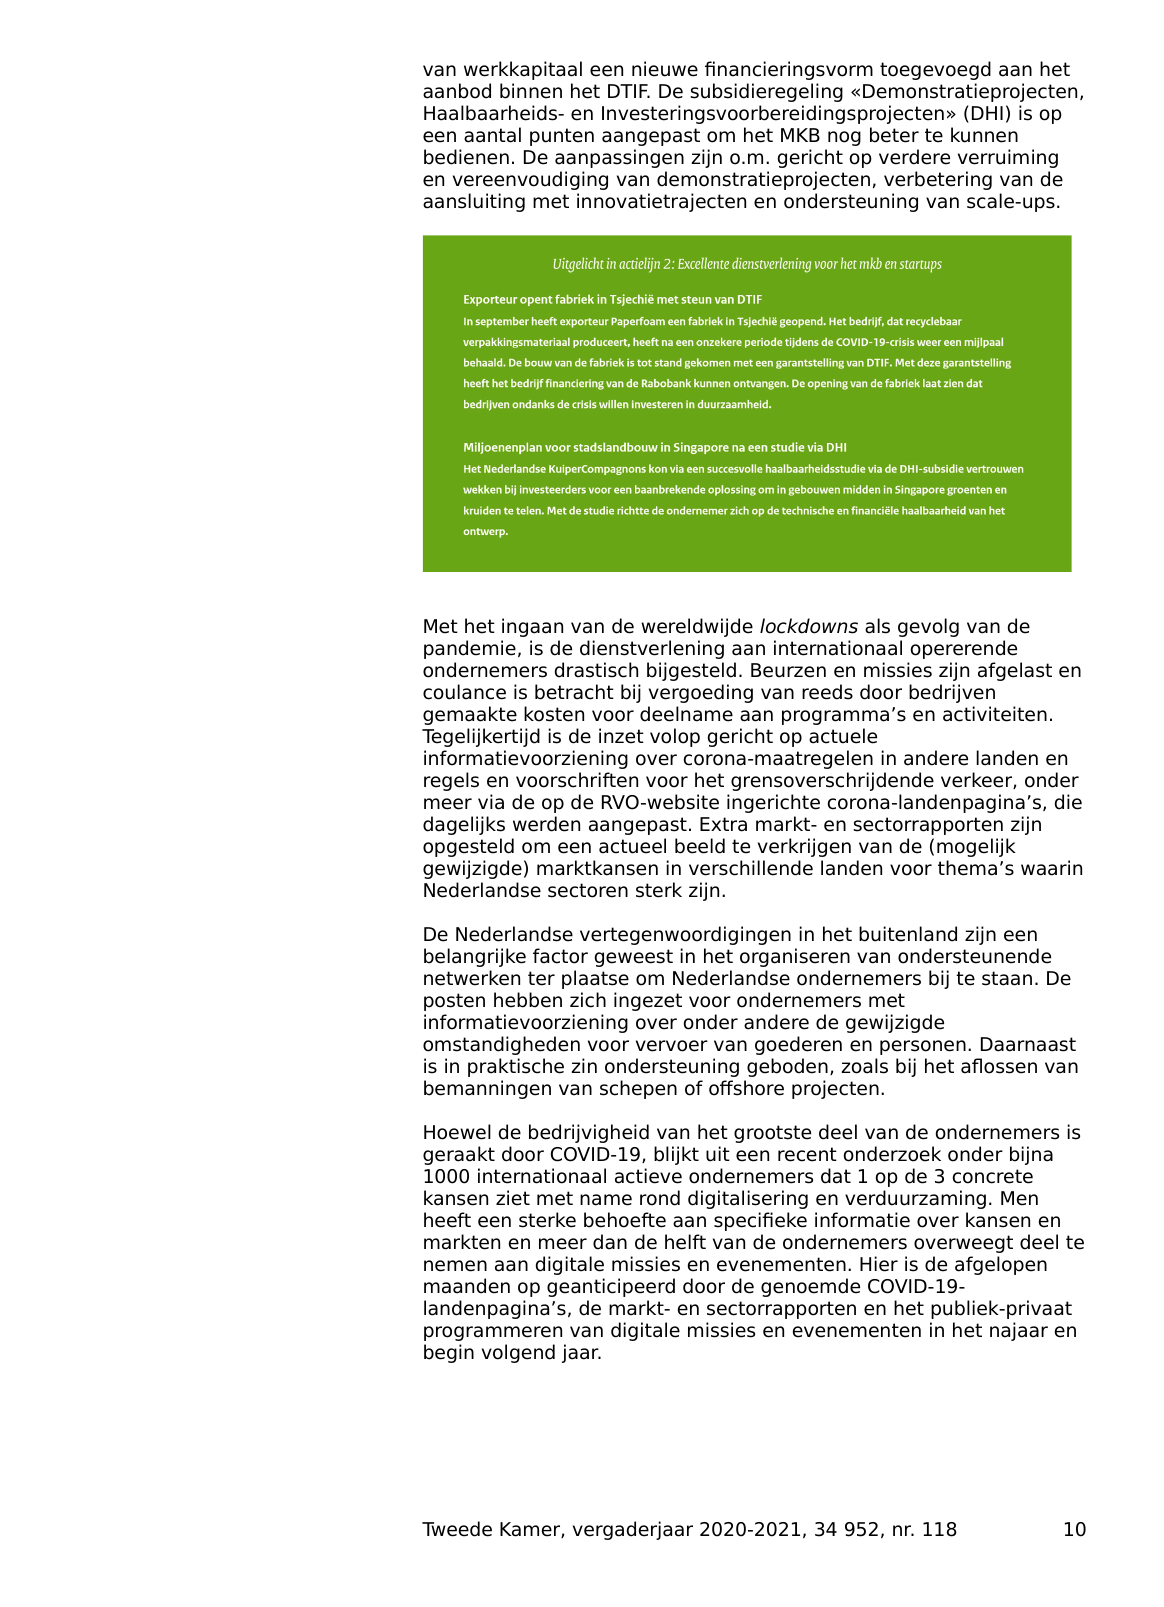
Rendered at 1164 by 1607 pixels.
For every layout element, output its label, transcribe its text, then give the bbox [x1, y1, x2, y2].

text Met het ingaan van de wereldwijde lockdowns als gevolg van de pandemie, is de dienstverlening aan internationaal opererende ondernemers drastisch bijgesteld. Beurzen en missies zijn afgelast en coulance is betracht bij vergoeding van reeds door bedrijven gemaakte kosten voor deelname aan programma’s en activiteiten. Tegelijkertijd is de inzet volop gericht op actuele informatievoorziening over corona-maatregelen in andere landen en regels en voorschriften voor het grensoverschrijdende verkeer, onder meer via de op de RVO-website ingerichte corona-landenpagina’s, die dagelijks werden aangepast. Extra markt- en sectorrapporten zijn opgesteld om een actueel beeld te verkrijgen van de (mogelijk gewijzigde) marktkansen in verschillende landen voor thema’s waarin Nederlandse sectoren sterk zijn. [422, 616, 1087, 902]
text van werkkapitaal een nieuwe financieringsvorm toegevoegd aan het aanbod binnen het DTIF. De subsidieregeling «Demonstratieprojecten, Haalbaarheids- en Investeringsvoorbereidingsprojecten» (DHI) is op een aantal punten aangepast om het MKB nog beter te kunnen bedienen. De aanpassingen zijn o.m. gericht op verdere verruiming en vereenvoudiging van demonstratieprojecten, verbetering van de aansluiting met innovatietrajecten en ondersteuning van scale-ups. [422, 59, 1087, 213]
text De Nederlandse vertegenwoordigingen in het buitenland zijn een belangrijke factor geweest in het organiseren van ondersteunende netwerken ter plaatse om Nederlandse ondernemers bij te staan. De posten hebben zich ingezet voor ondernemers met informatievoorziening over onder andere de gewijzigde omstandigheden voor vervoer van goederen en personen. Daarnaast is in praktische zin ondersteuning geboden, zoals bij het aflossen van bemanningen van schepen of offshore projecten. [422, 924, 1087, 1099]
picture [422, 235, 1072, 572]
text Hoewel de bedrijvigheid van het grootste deel van de ondernemers is geraakt door COVID-19, blijkt uit een recent onderzoek onder bijna 1000 internationaal actieve ondernemers dat 1 op de 3 concrete kansen ziet met name rond digitalisering en verduurzaming. Men heeft een sterke behoefte aan specifieke informatie over kansen en markten en meer dan de helft van de ondernemers overweegt deel te nemen aan digitale missies en evenementen. Hier is de afgelopen maanden op geanticipeerd door de genoemde COVID-19-landenpagina’s, de markt- en sectorrapporten en het publiek-privaat programmeren van digitale missies en evenementen in het najaar en begin volgend jaar. [422, 1122, 1087, 1363]
